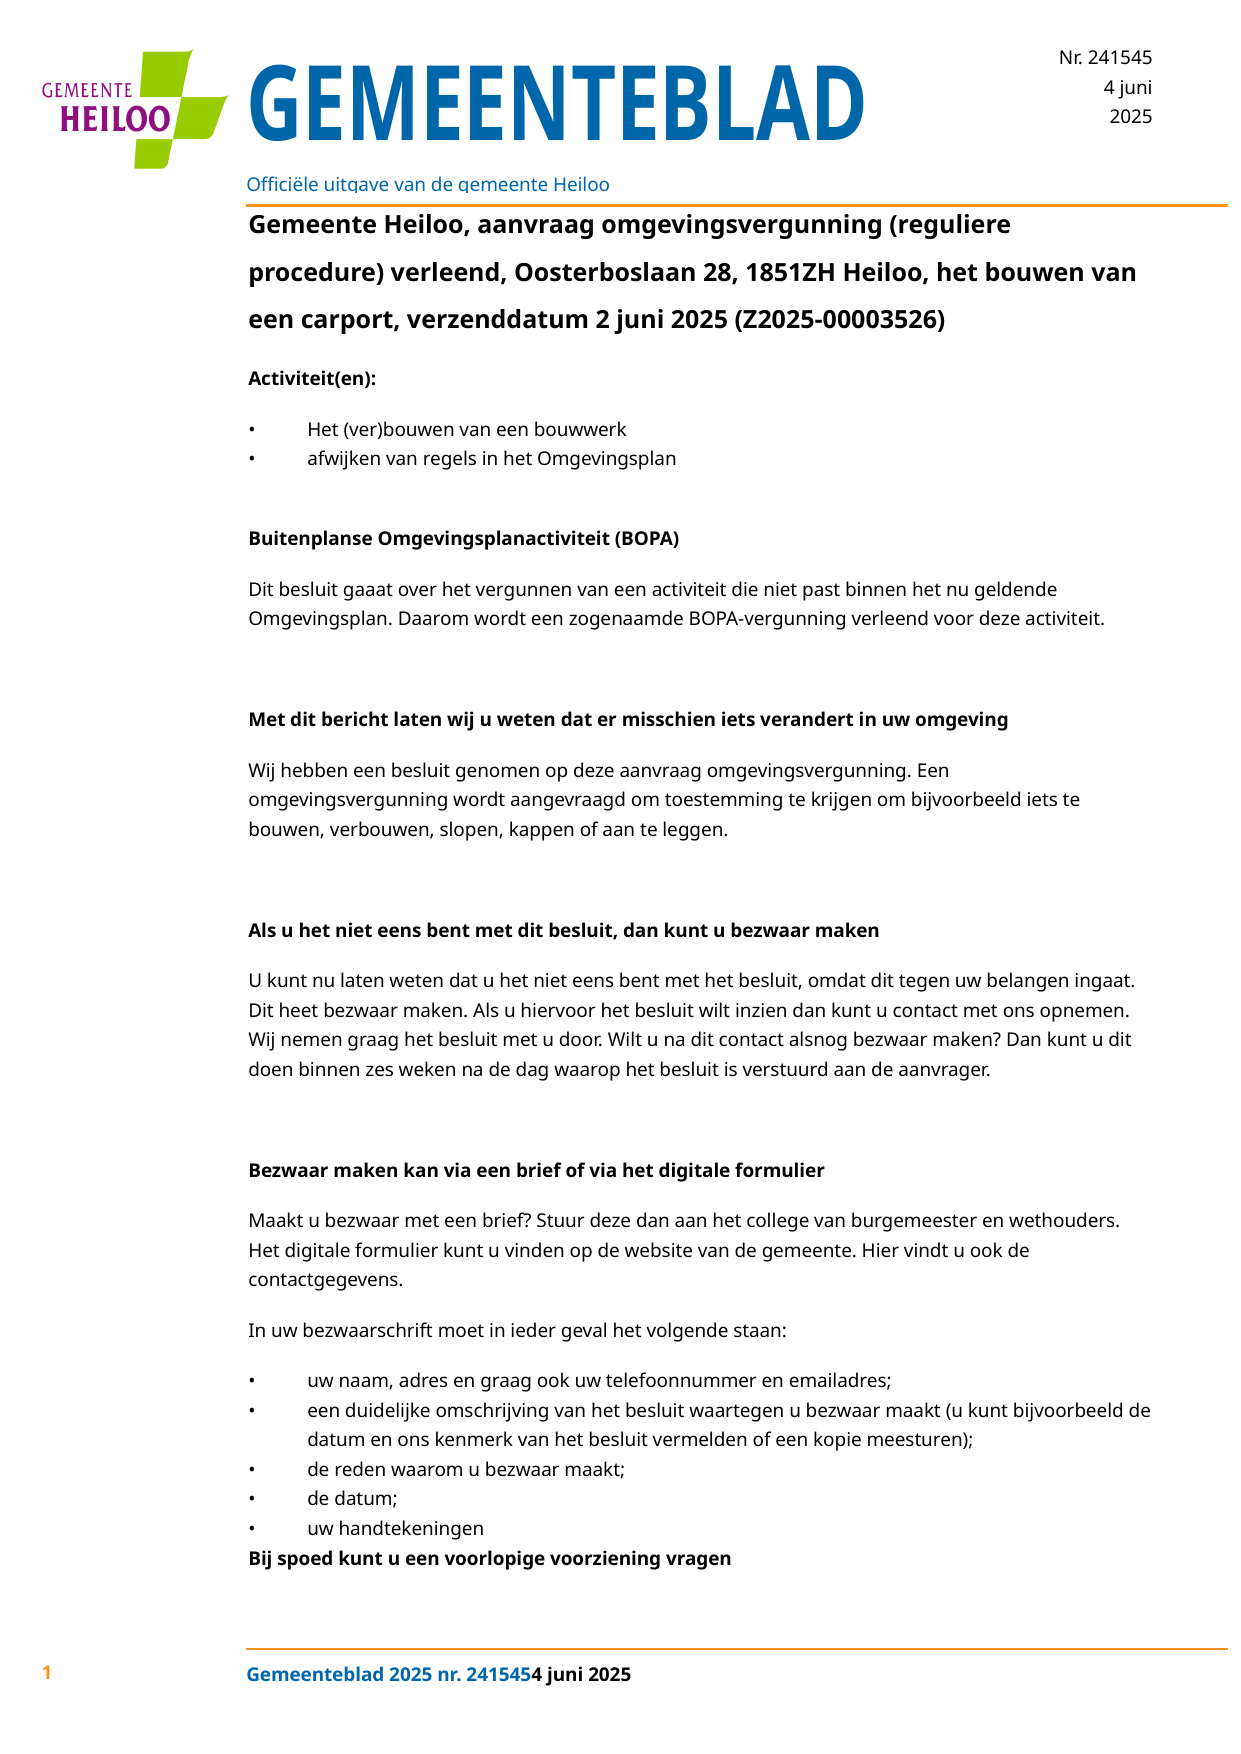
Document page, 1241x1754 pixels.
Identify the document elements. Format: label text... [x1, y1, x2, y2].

picture [41, 47, 231, 172]
text Buitenplanse Omgevingsplanactiviteit (BOPA) [248, 526, 1152, 551]
text Gemeente Heiloo, aanvraag omgevingsvergunning (reguliere procedure) verleend, Oosterboslaan 28, 1851ZH Heiloo, het bouwen van een carport, verzenddatum 2 juni 2025 (Z2025-00003526) [248, 207, 1152, 336]
text U kunt nu laten weten dat u het niet eens bent met het besluit, omdat dit tegen uw belangen ingaat. Dit heet bezwaar maken. Als u hiervoor het besluit wilt inzien dan kunt u contact met ons opnemen. Wij nemen graag het besluit met u door. Wilt u na dit contact alsnog bezwaar maken? Dan kunt u dit doen binnen zes weken na de dag waarop het besluit is verstuurd aan de aanvrager. [248, 967, 1152, 1082]
text Activiteit(en): [248, 366, 1152, 391]
text Als u het niet eens bent met dit besluit, dan kunt u bezwaar maken [248, 917, 1152, 942]
list afwijken van regels in het Omgevingsplan [248, 446, 1152, 471]
list Het (ver)bouwen van een bouwwerk [248, 416, 1152, 442]
text Bij spoed kunt u een voorlopige voorziening vragen [248, 1545, 1152, 1570]
list uw naam, adres en graag ook uw telefoonnummer en emailadres; [248, 1367, 1152, 1393]
text Dit besluit gaaat over het vergunnen van een activiteit die niet past binnen het nu geldende Omgevingsplan. Daarom wordt een zogenaamde BOPA-vergunning verleend voor deze activiteit. [248, 576, 1152, 631]
list een duidelijke omschrijving van het besluit waartegen u bezwaar maakt (u kunt bijvoorbeeld de datum en ons kenmerk van het besluit vermelden of een kopie meesturen); [248, 1397, 1152, 1452]
text Met dit bericht laten wij u weten dat er misschien iets verandert in uw omgeving [248, 706, 1152, 732]
list de datum; [248, 1486, 1152, 1511]
list de reden waarom u bezwaar maakt; [248, 1456, 1152, 1482]
text Wij hebben een besluit genomen op deze aanvraag omgevingsvergunning. Een omgevingsvergunning wordt aangevraagd om toestemming te krijgen om bijvoorbeeld iets te bouwen, verbouwen, slopen, kappen of aan te leggen. [248, 757, 1152, 842]
text Maakt u bezwaar met een brief? Stuur deze dan aan het college van burgemeester en wethouders. Het digitale formulier kunt u vinden op de website van de gemeente. Hier vindt u ook de contactgegevens. [248, 1207, 1152, 1292]
list uw handtekeningen [248, 1515, 1152, 1541]
text Bezwaar maken kan via een brief of via het digitale formulier [248, 1157, 1152, 1182]
text In uw bezwaarschrift moet in ieder geval het volgende staan: [248, 1317, 1152, 1342]
